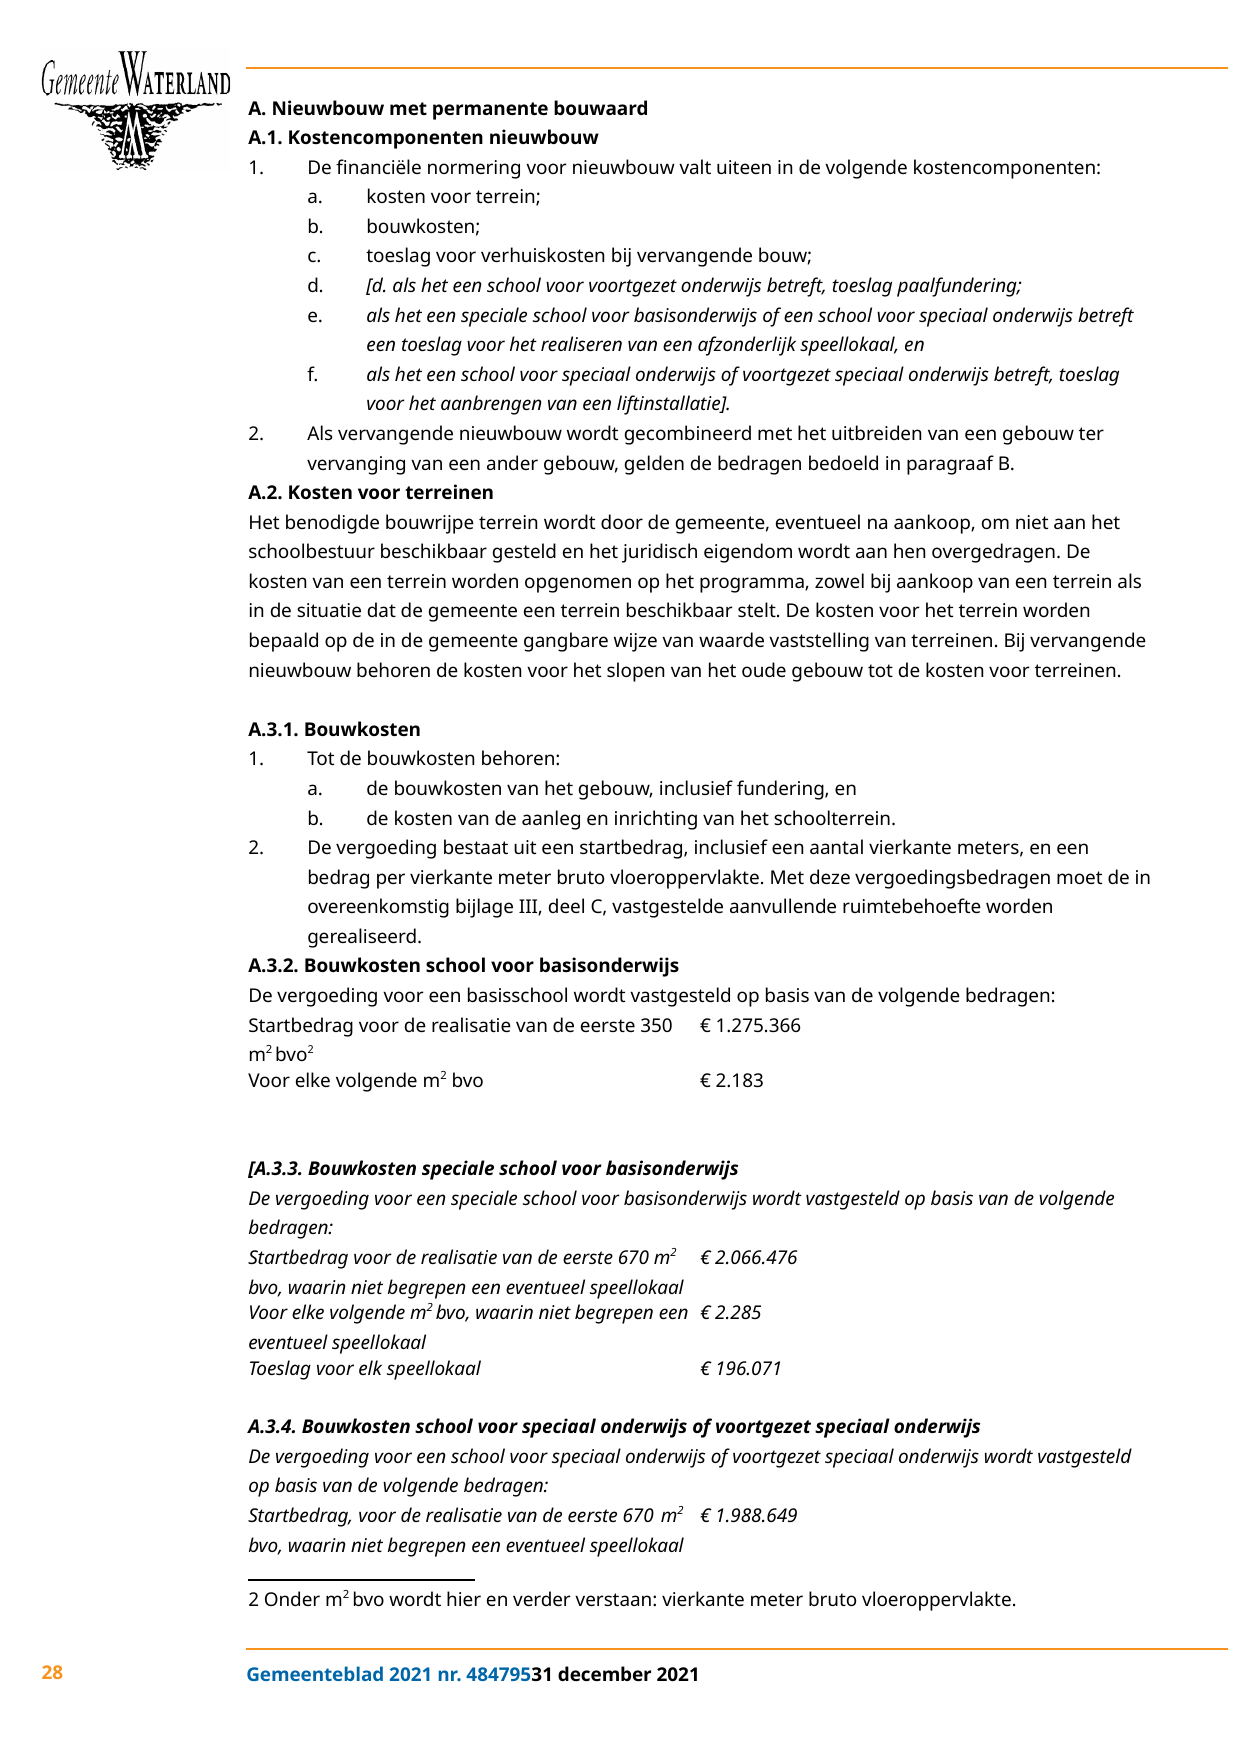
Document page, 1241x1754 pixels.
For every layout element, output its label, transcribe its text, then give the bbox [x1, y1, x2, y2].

list als het een school voor speciaal onderwijs of voortgezet speciaal onderwijs betreft, toeslag voor het aanbrengen van een liftinstallatie]. [307, 361, 1152, 416]
list Tot de bouwkosten behoren: [248, 746, 1152, 771]
text [A.3.3. Bouwkosten speciale school voor basisonderwijs [248, 1155, 1152, 1181]
text Het benodigde bouwrijpe terrein wordt door de gemeente, eventueel na aankoop, om niet aan het schoolbestuur beschikbaar gesteld en het juridisch eigendom wordt aan hen overgedragen. De kosten van een terrein worden opgenomen op het programma, zowel bij aankoop van een terrein als in de situatie dat de gemeente een terrein beschikbaar stelt. De kosten voor het terrein worden bepaald op de in de gemeente gangbare wijze van waarde vaststelling van terreinen. Bij vervangende nieuwbouw behoren de kosten voor het slopen van het oude gebouw tot de kosten voor terreinen. [248, 509, 1152, 683]
list bouwkosten; [307, 213, 1152, 239]
table_header € 1.275.366 [700, 1012, 1152, 1067]
table_header Startbedrag voor de realisatie van de eerste 670 m2 bvo, waarin niet begrepen een eventueel speellokaal [248, 1244, 700, 1299]
text A.1. Kostencomponenten nieuwbouw [248, 124, 1152, 150]
text A.2. Kosten voor terreinen [248, 479, 1152, 505]
picture [41, 47, 231, 172]
list toeslag voor verhuiskosten bij vervangende bouw; [307, 243, 1152, 268]
table_cell Toeslag voor elk speellokaal [248, 1355, 700, 1381]
list kosten voor terrein; [307, 183, 1152, 209]
table_cell € 2.183 [700, 1067, 1152, 1093]
list als het een speciale school voor basisonderwijs of een school voor speciaal onderwijs betreft een toeslag voor het realiseren van een afzonderlijk speellokaal, en [307, 302, 1152, 357]
table_header € 2.066.476 [700, 1244, 1152, 1299]
text A.3.2. Bouwkosten school voor basisonderwijs [248, 953, 1152, 978]
table_header Startbedrag voor de realisatie van de eerste 350 m2 bvo [248, 1012, 700, 1067]
list [d. als het een school voor voortgezet onderwijs betreft, toeslag paalfundering; [307, 272, 1152, 298]
table_cell € 2.285 [700, 1300, 1152, 1355]
list de kosten van de aanleg en inrichting van het schoolterrein. [307, 805, 1152, 831]
table_cell € 196.071 [700, 1355, 1152, 1381]
list De vergoeding bestaat uit een startbedrag, inclusief een aantal vierkante meters, en een bedrag per vierkante meter bruto vloeroppervlakte. Met deze vergoedingsbedragen moet de in overeenkomstig bijlage III, deel C, vastgestelde aanvullende ruimtebehoefte worden gerealiseerd. [248, 834, 1152, 949]
text A.3.1. Bouwkosten [248, 716, 1152, 742]
list Als vervangende nieuwbouw wordt gecombineerd met het uitbreiden van een gebouw ter vervanging van een ander gebouw, gelden de bedragen bedoeld in paragraaf B. [248, 420, 1152, 476]
text A.3.4. Bouwkosten school voor speciaal onderwijs of voortgezet speciaal onderwijs [248, 1413, 1152, 1439]
text A. Nieuwbouw met permanente bouwaard [248, 95, 1152, 121]
table_header € 1.988.649 [700, 1502, 1152, 1558]
list de bouwkosten van het gebouw, inclusief fundering, en [307, 775, 1152, 801]
table_cell Voor elke volgende m2 bvo [248, 1067, 700, 1093]
table_header Startbedrag, voor de realisatie van de eerste 670 m2 bvo, waarin niet begrepen een eventueel speellokaal [248, 1502, 700, 1558]
text De vergoeding voor een speciale school voor basisonderwijs wordt vastgesteld op basis van de volgende bedragen: [248, 1185, 1152, 1240]
table_cell Voor elke volgende m2 bvo, waarin niet begrepen een eventueel speellokaal [248, 1300, 700, 1355]
text De vergoeding voor een basisschool wordt vastgesteld op basis van de volgende bedragen: [248, 982, 1152, 1008]
list De financiële normering voor nieuwbouw valt uiteen in de volgende kostencomponenten: [248, 154, 1152, 180]
text De vergoeding voor een school voor speciaal onderwijs of voortgezet speciaal onderwijs wordt vastgesteld op basis van de volgende bedragen: [248, 1443, 1152, 1498]
